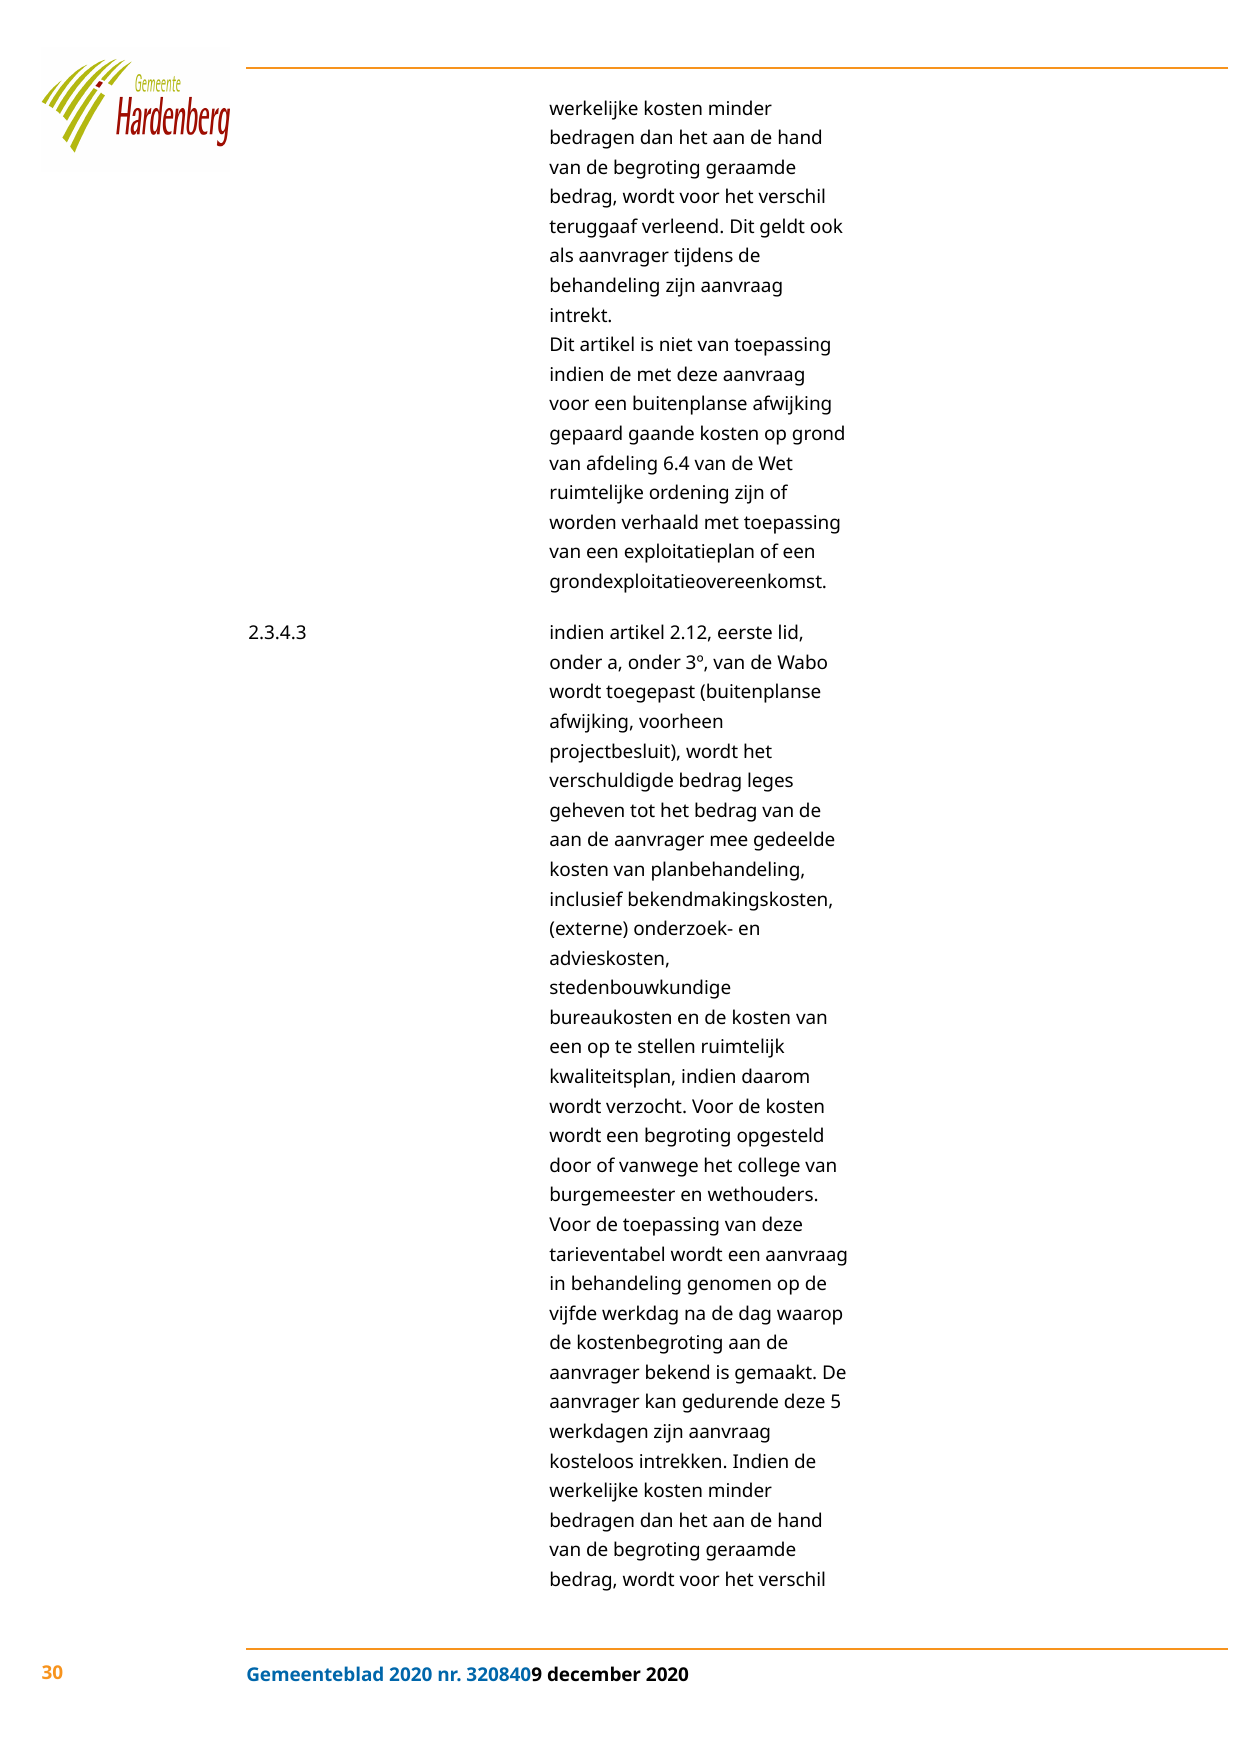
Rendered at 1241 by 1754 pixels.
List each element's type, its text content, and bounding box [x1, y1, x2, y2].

table_cell [248, 594, 549, 619]
table_cell [850, 594, 1152, 619]
table_cell indien artikel 2.12, eerste lid, onder a, onder 3º, van de Wabo wordt toegepast (buitenplanse afwijking, voorheen projectbesluit), wordt het verschuldigde bedrag leges geheven tot het bedrag van de aan de aanvrager mee gedeelde kosten van planbehandeling, inclusief bekendmakingskosten, (externe) onderzoek- en advieskosten, stedenbouwkundige bureaukosten en de kosten van een op te stellen ruimtelijk kwaliteitsplan, indien daarom wordt verzocht. Voor de kosten wordt een begroting opgesteld door of vanwege het college van burgemeester en wethouders. Voor de toepassing van deze tarieventabel wordt een aanvraag in behandeling genomen op de vijfde werkdag na de dag waarop de kostenbegroting aan de aanvrager bekend is gemaakt. De aanvrager kan gedurende deze 5 werkdagen zijn aanvraag kosteloos intrekken. Indien de werkelijke kosten minder bedragen dan het aan de hand van de begroting geraamde bedrag, wordt voor het verschil [549, 620, 850, 1592]
table_cell [248, 95, 549, 594]
table_cell 2.3.4.3 [248, 620, 549, 1592]
picture [41, 47, 231, 172]
table_cell [850, 620, 1152, 1592]
table_cell [549, 594, 850, 619]
table_cell [850, 95, 1152, 594]
table_cell werkelijke kosten minder bedragen dan het aan de hand van de begroting geraamde bedrag, wordt voor het verschil teruggaaf verleend. Dit geldt ook als aanvrager tijdens de behandeling zijn aanvraag intrekt. Dit artikel is niet van toepassing indien de met deze aanvraag voor een buitenplanse afwijking gepaard gaande kosten op grond van afdeling 6.4 van de Wet ruimtelijke ordening zijn of worden verhaald met toepassing van een exploitatieplan of een grondexploitatieovereenkomst. [549, 95, 850, 594]
